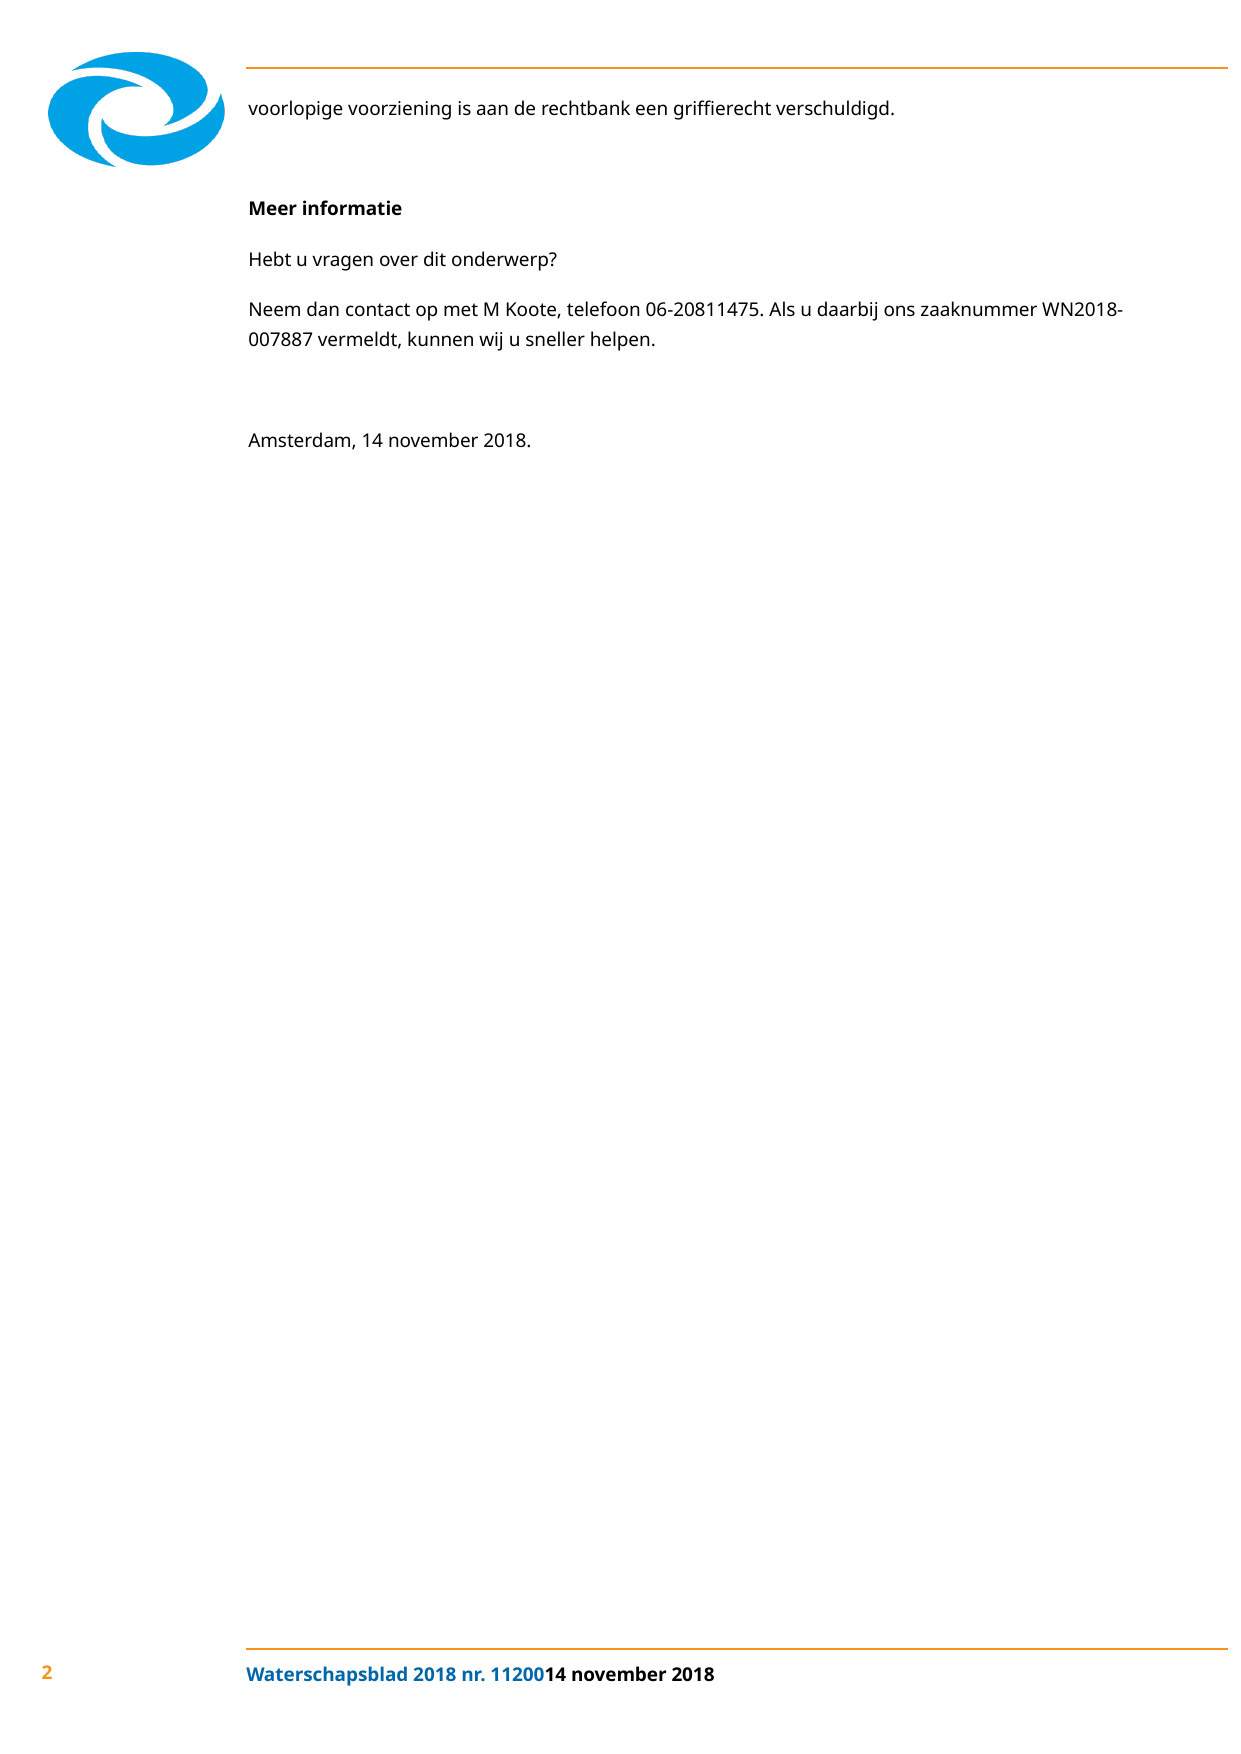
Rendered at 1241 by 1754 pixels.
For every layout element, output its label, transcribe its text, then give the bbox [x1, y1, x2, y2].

text Hebt u vragen over dit onderwerp? [248, 246, 1152, 272]
picture [41, 47, 231, 172]
text Amsterdam, 14 november 2018. [248, 427, 1152, 453]
text Meer informatie [248, 196, 1152, 221]
text Neem dan contact op met M Koote, telefoon 06-20811475. Als u daarbij ons zaaknummer WN2018-007887 vermeldt, kunnen wij u sneller helpen. [248, 296, 1152, 352]
text voorlopige voorziening is aan de rechtbank een griffierecht verschuldigd. [248, 95, 1152, 121]
